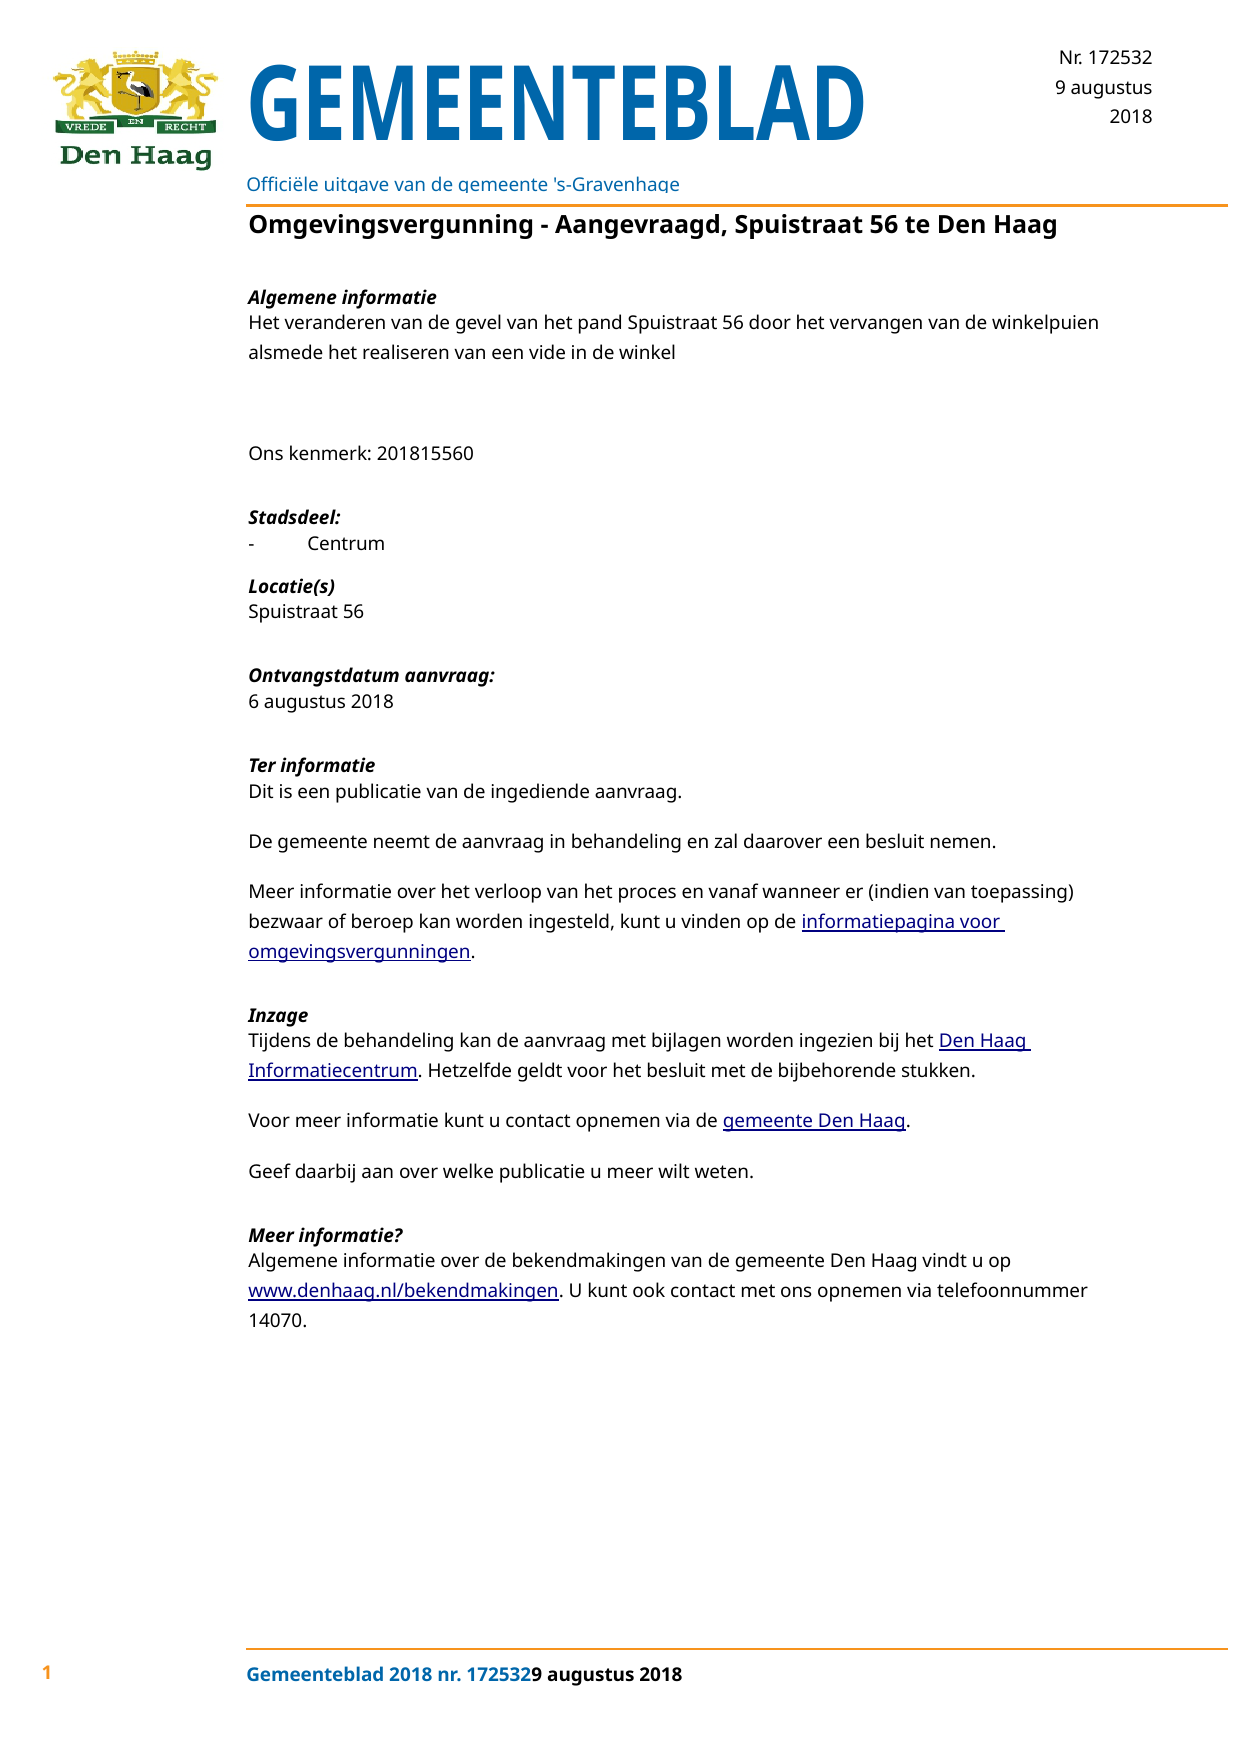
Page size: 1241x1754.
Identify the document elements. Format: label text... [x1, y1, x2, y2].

text Meer informatie? [248, 1222, 1152, 1248]
text Ontvangstdatum aanvraag: [248, 662, 1152, 688]
text Dit is een publicatie van de ingediende aanvraag. [248, 778, 1152, 804]
text Meer informatie over het verloop van het proces en vanaf wanneer er (indien van toepassing) bezwaar of beroep kan worden ingesteld, kunt u vinden op de informatiepagina voor omgevingsvergunningen. [248, 879, 1152, 964]
text Tijdens de behandeling kan de aanvraag met bijlagen worden ingezien bij het Den Haag Informatiecentrum. Hetzelfde geldt voor het besluit met de bijbehorende stukken. [248, 1028, 1152, 1083]
text Ons kenmerk: 201815560 [248, 440, 1152, 466]
text Geef daarbij aan over welke publicatie u meer wilt weten. [248, 1158, 1152, 1184]
text Inzage [248, 1002, 1152, 1028]
text Algemene informatie [248, 284, 1152, 309]
text Het veranderen van de gevel van het pand Spuistraat 56 door het vervangen van de winkelpuien alsmede het realiseren van een vide in de winkel [248, 309, 1152, 365]
text Locatie(s) [248, 573, 1152, 598]
text Voor meer informatie kunt u contact opnemen via de gemeente Den Haag. [248, 1108, 1152, 1133]
text Omgevingsvergunning - Aangevraagd, Spuistraat 56 te Den Haag [248, 207, 1152, 241]
text Ter informatie [248, 752, 1152, 778]
text Stadsdeel: [248, 504, 1152, 530]
text De gemeente neemt de aanvraag in behandeling en zal daarover een besluit nemen. [248, 828, 1152, 854]
text 6 augustus 2018 [248, 688, 1152, 714]
text Algemene informatie over de bekendmakingen van de gemeente Den Haag vindt u op www.denhaag.nl/bekendmakingen. U kunt ook contact met ons opnemen via telefoonnummer 14070. [248, 1248, 1152, 1333]
text Spuistraat 56 [248, 598, 1152, 624]
picture [41, 47, 231, 172]
list Centrum [248, 530, 1152, 555]
